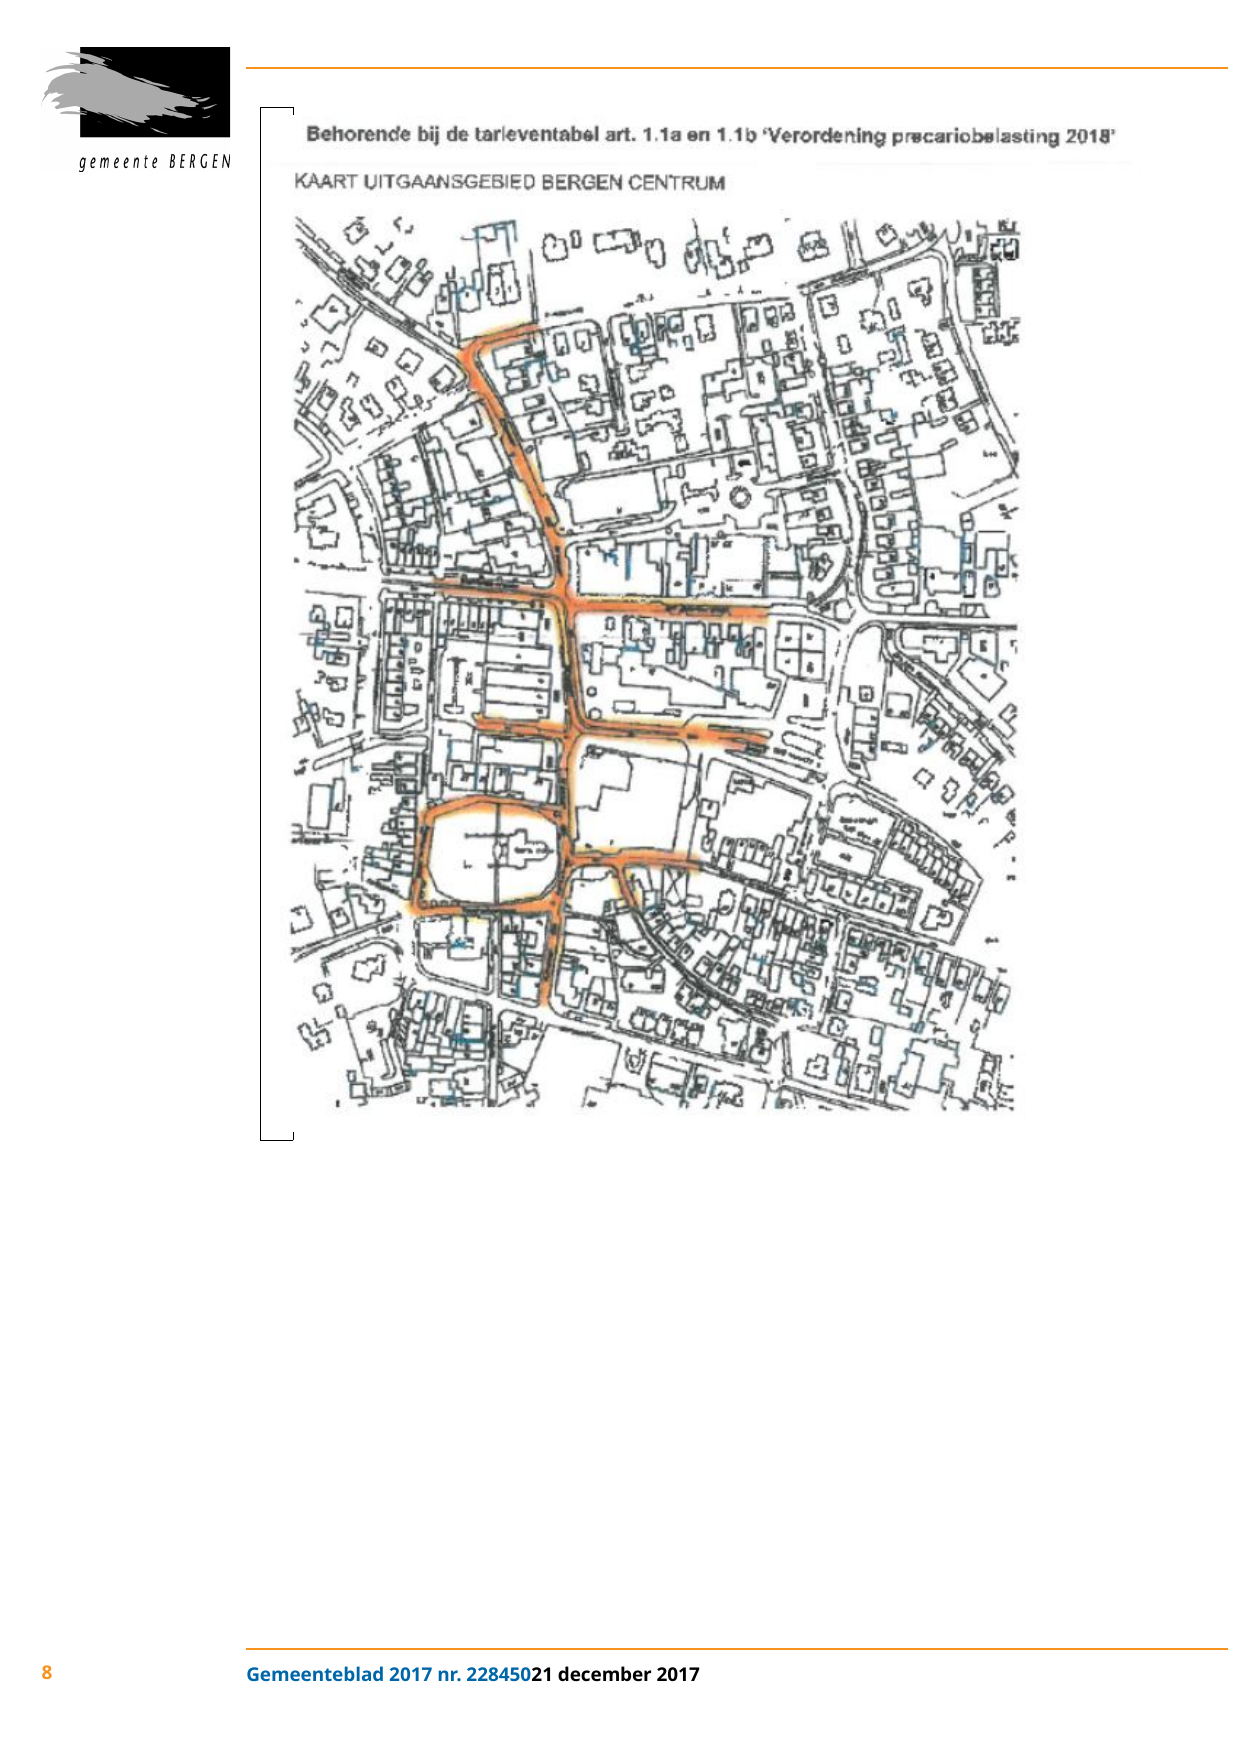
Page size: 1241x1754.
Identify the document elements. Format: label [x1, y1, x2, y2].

picture [41, 47, 231, 172]
picture [268, 115, 1155, 1132]
